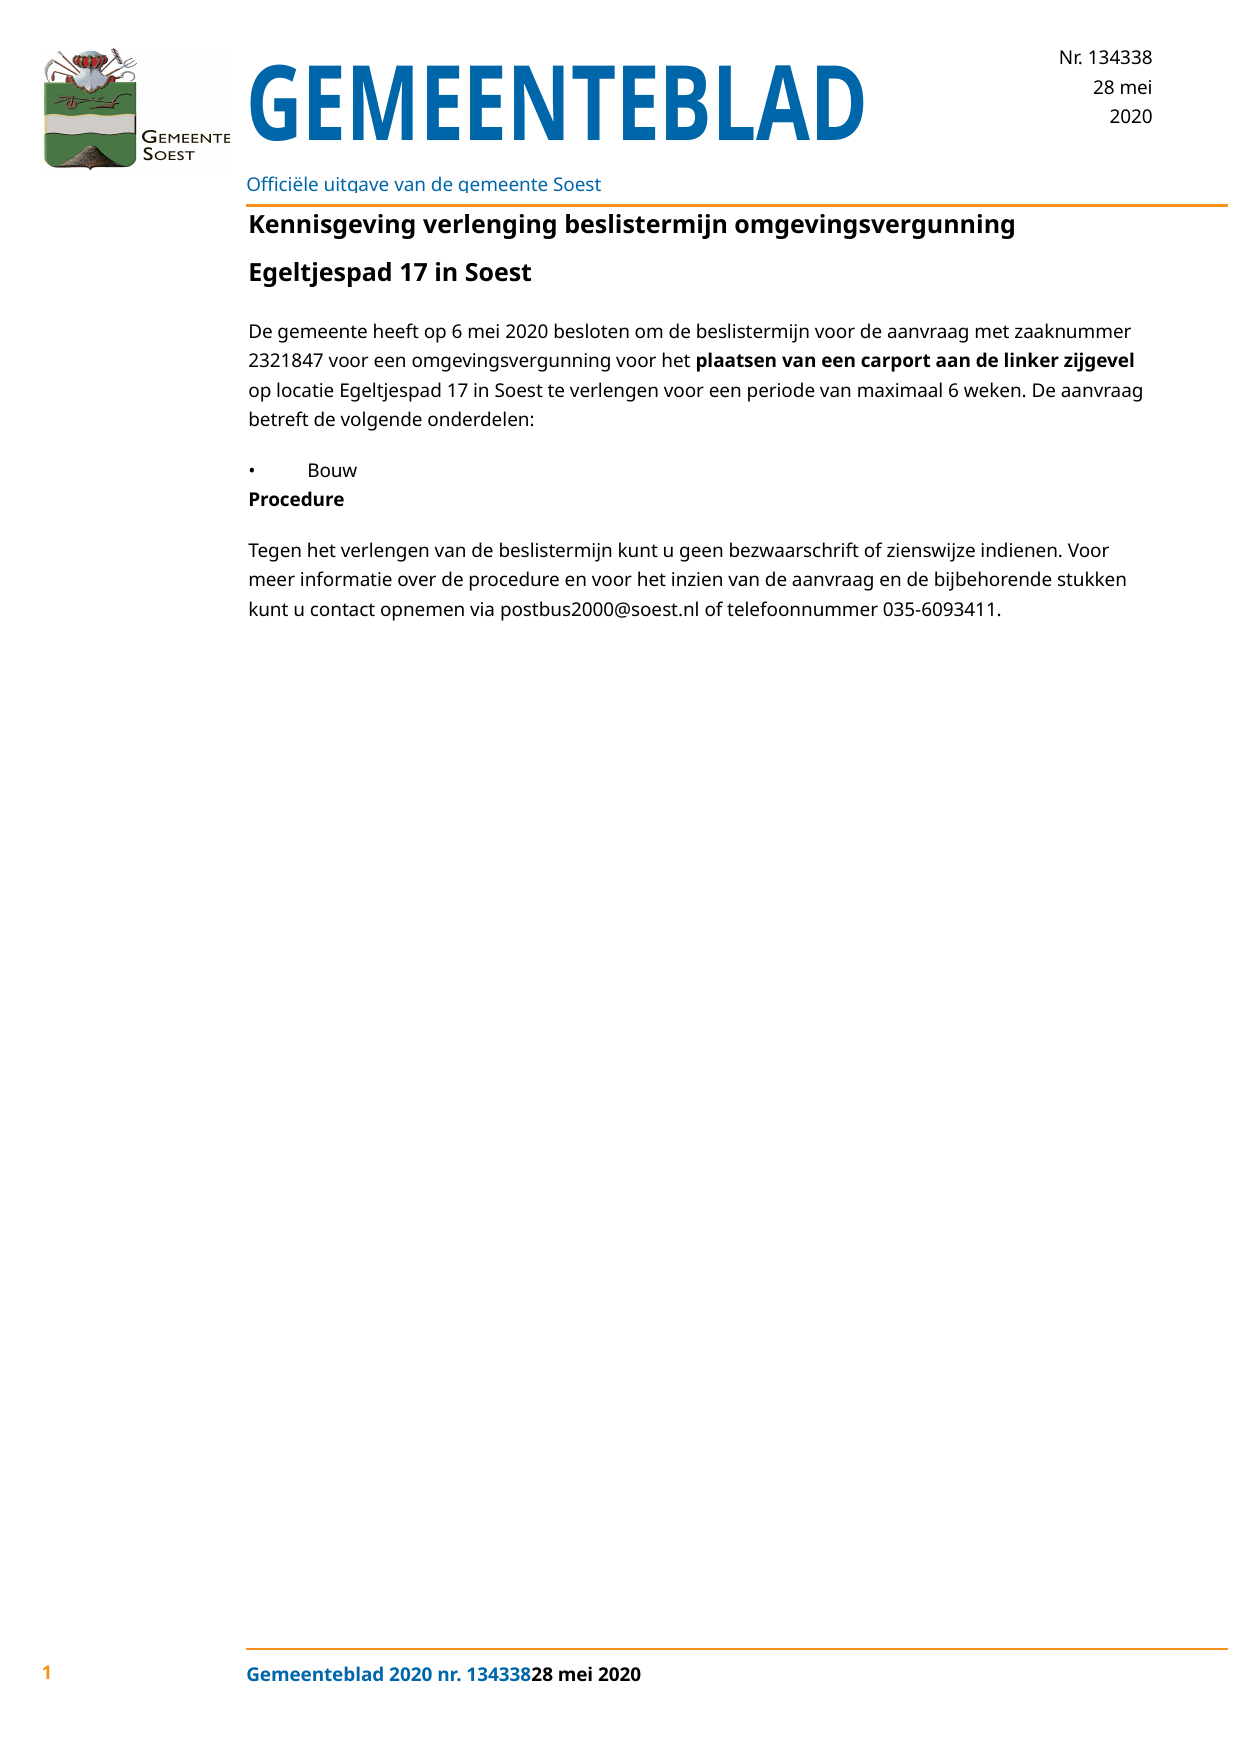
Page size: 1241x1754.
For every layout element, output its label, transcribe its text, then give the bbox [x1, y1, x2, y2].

text De gemeente heeft op 6 mei 2020 besloten om de beslistermijn voor de aanvraag met zaaknummer 2321847 voor een omgevingsvergunning voor het plaatsen van een carport aan de linker zijgevel op locatie Egeltjespad 17 in Soest te verlengen voor een periode van maximaal 6 weken. De aanvraag betreft de volgende onderdelen: [248, 318, 1152, 432]
list Bouw [248, 457, 1152, 483]
text Kennisgeving verlenging beslistermijn omgevingsvergunning Egeltjespad 17 in Soest [248, 207, 1152, 288]
text Procedure [248, 487, 1152, 512]
picture [41, 47, 231, 172]
text Tegen het verlengen van de beslistermijn kunt u geen bezwaarschrift of zienswijze indienen. Voor meer informatie over de procedure en voor het inzien van de aanvraag en de bijbehorende stukken kunt u contact opnemen via postbus2000@soest.nl of telefoonnummer 035-6093411. [248, 537, 1152, 622]
